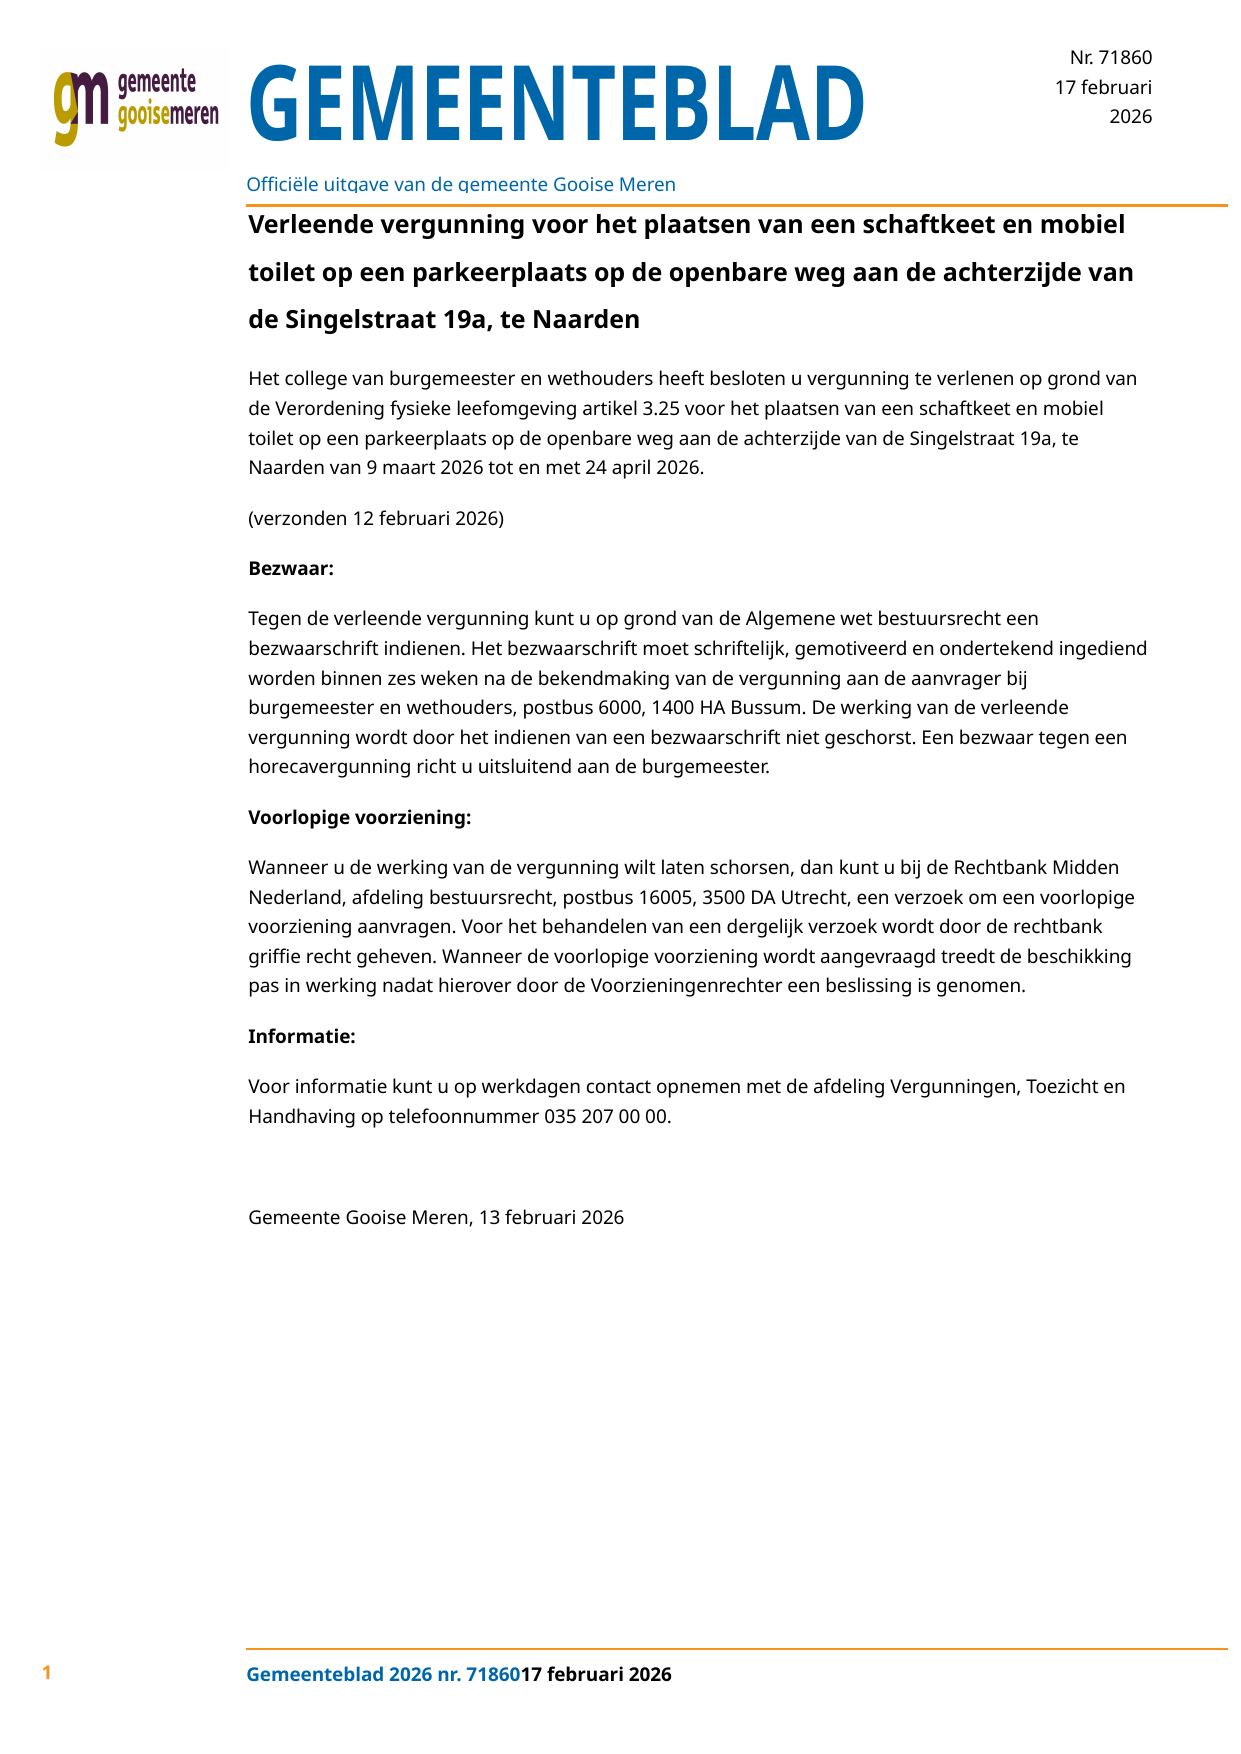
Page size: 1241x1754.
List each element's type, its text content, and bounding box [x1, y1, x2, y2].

text Verleende vergunning voor het plaatsen van een schaftkeet en mobiel toilet op een parkeerplaats op de openbare weg aan de achterzijde van de Singelstraat 19a, te Naarden [248, 207, 1152, 336]
text Tegen de verleende vergunning kunt u op grond van de Algemene wet bestuursrecht een bezwaarschrift indienen. Het bezwaarschrift moet schriftelijk, gemotiveerd en ondertekend ingediend worden binnen zes weken na de bekendmaking van de vergunning aan de aanvrager bij burgemeester en wethouders, postbus 6000, 1400 HA Bussum. De werking van de verleende vergunning wordt door het indienen van een bezwaarschrift niet geschorst. Een bezwaar tegen een horecavergunning richt u uitsluitend aan de burgemeester. [248, 606, 1152, 779]
text Voor informatie kunt u op werkdagen contact opnemen met de afdeling Vergunningen, Toezicht en Handhaving op telefoonnummer 035 207 00 00. [248, 1073, 1152, 1129]
text Informatie: [248, 1023, 1152, 1049]
text (verzonden 12 februari 2026) [248, 505, 1152, 530]
text Wanneer u de werking van de vergunning wilt laten schorsen, dan kunt u bij de Rechtbank Midden Nederland, afdeling bestuursrecht, postbus 16005, 3500 DA Utrecht, een verzoek om een voorlopige voorziening aanvragen. Voor het behandelen van een dergelijk verzoek wordt door de rechtbank griffie recht geheven. Wanneer de voorlopige voorziening wordt aangevraagd treedt de beschikking pas in werking nadat hierover door de Voorzieningenrechter een beslissing is genomen. [248, 854, 1152, 998]
picture [41, 47, 231, 172]
text Gemeente Gooise Meren, 13 februari 2026 [248, 1204, 1152, 1229]
text Bezwaar: [248, 555, 1152, 581]
text Voorlopige voorziening: [248, 804, 1152, 829]
text Het college van burgemeester en wethouders heeft besloten u vergunning te verlenen op grond van de Verordening fysieke leefomgeving artikel 3.25 voor het plaatsen van een schaftkeet en mobiel toilet op een parkeerplaats op de openbare weg aan de achterzijde van de Singelstraat 19a, te Naarden van 9 maart 2026 tot en met 24 april 2026. [248, 366, 1152, 480]
